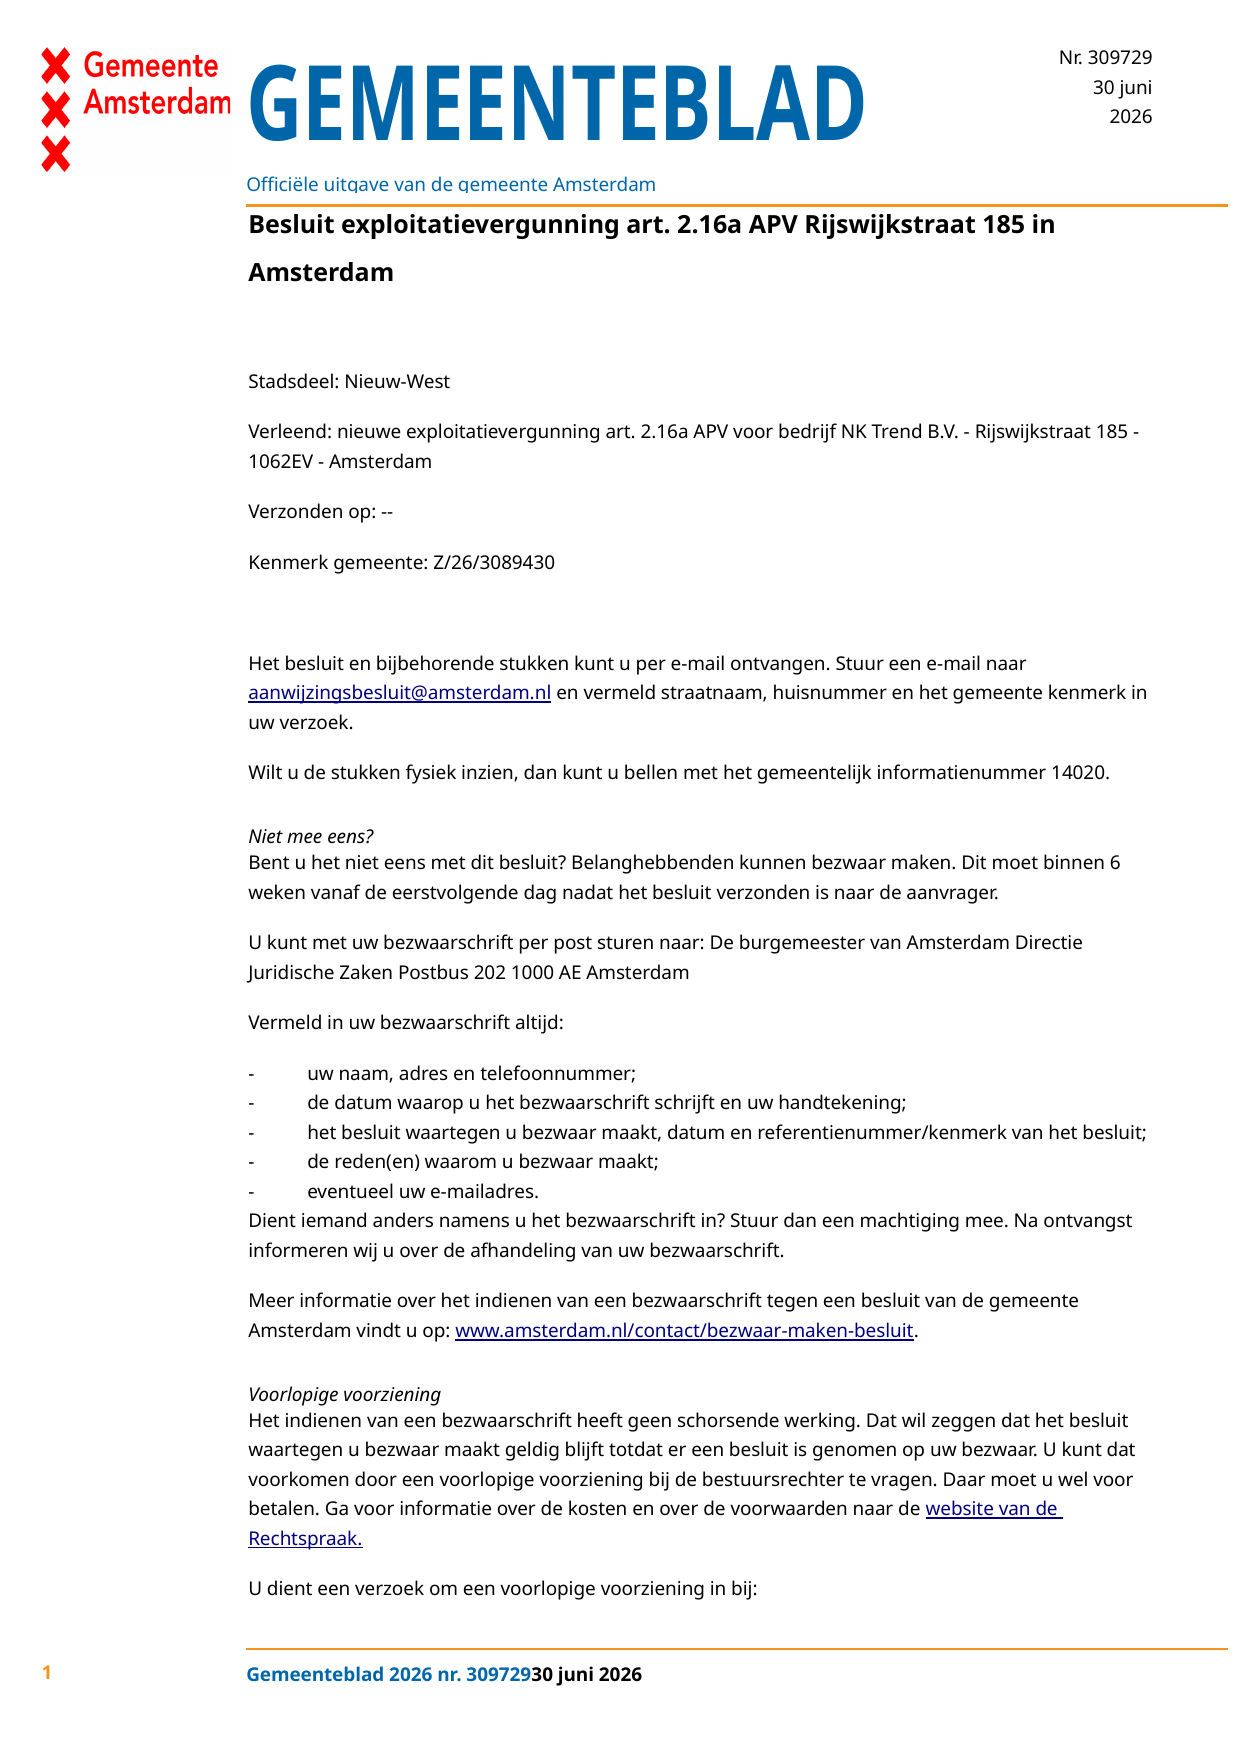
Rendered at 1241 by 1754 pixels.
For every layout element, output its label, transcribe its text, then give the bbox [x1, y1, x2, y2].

text Niet mee eens? [248, 823, 1152, 849]
text Wilt u de stukken fysiek inzien, dan kunt u bellen met het gemeentelijk informatienummer 14020. [248, 759, 1152, 785]
text Het besluit en bijbehorende stukken kunt u per e-mail ontvangen. Stuur een e-mail naar aanwijzingsbesluit@amsterdam.nl en vermeld straatnaam, huisnummer en het gemeente kenmerk in uw verzoek. [248, 650, 1152, 735]
text Bent u het niet eens met dit besluit? Belanghebbenden kunnen bezwaar maken. Dit moet binnen 6 weken vanaf de eerstvolgende dag nadat het besluit verzonden is naar de aanvrager. [248, 849, 1152, 904]
list het besluit waartegen u bezwaar maakt, datum en referentienummer/kenmerk van het besluit; [248, 1119, 1152, 1144]
list de datum waarop u het bezwaarschrift schrijft en uw handtekening; [248, 1089, 1152, 1115]
text U dient een verzoek om een voorlopige voorziening in bij: [248, 1576, 1152, 1601]
text Voorlopige voorziening [248, 1381, 1152, 1407]
picture [41, 47, 231, 172]
text Meer informatie over het indienen van een bezwaarschrift tegen een besluit van de gemeente Amsterdam vindt u op: www.amsterdam.nl/contact/bezwaar-maken-besluit. [248, 1288, 1152, 1343]
text Verzonden op: -- [248, 499, 1152, 524]
text Dient iemand anders namens u het bezwaarschrift in? Stuur dan een machtiging mee. Na ontvangst informeren wij u over de afhandeling van uw bezwaarschrift. [248, 1208, 1152, 1263]
text U kunt met uw bezwaarschrift per post sturen naar: De burgemeester van Amsterdam Directie Juridische Zaken Postbus 202 1000 AE Amsterdam [248, 929, 1152, 984]
text Vermeld in uw bezwaarschrift altijd: [248, 1009, 1152, 1035]
text Besluit exploitatievergunning art. 2.16a APV Rijswijkstraat 185 in Amsterdam [248, 207, 1152, 288]
list uw naam, adres en telefoonnummer; [248, 1060, 1152, 1085]
text Het indienen van een bezwaarschrift heeft geen schorsende werking. Dat wil zeggen dat het besluit waartegen u bezwaar maakt geldig blijft totdat er een besluit is genomen op uw bezwaar. U kunt dat voorkomen door een voorlopige voorziening bij de bestuursrechter te vragen. Daar moet u wel voor betalen. Ga voor informatie over de kosten en over de voorwaarden naar de website van de Rechtspraak. [248, 1407, 1152, 1551]
list eventueel uw e-mailadres. [248, 1178, 1152, 1204]
text Stadsdeel: Nieuw-West [248, 368, 1152, 394]
text Verleend: nieuwe exploitatievergunning art. 2.16a APV voor bedrijf NK Trend B.V. - Rijswijkstraat 185 - 1062EV - Amsterdam [248, 419, 1152, 474]
text Kenmerk gemeente: Z/26/3089430 [248, 549, 1152, 575]
list de reden(en) waarom u bezwaar maakt; [248, 1148, 1152, 1174]
